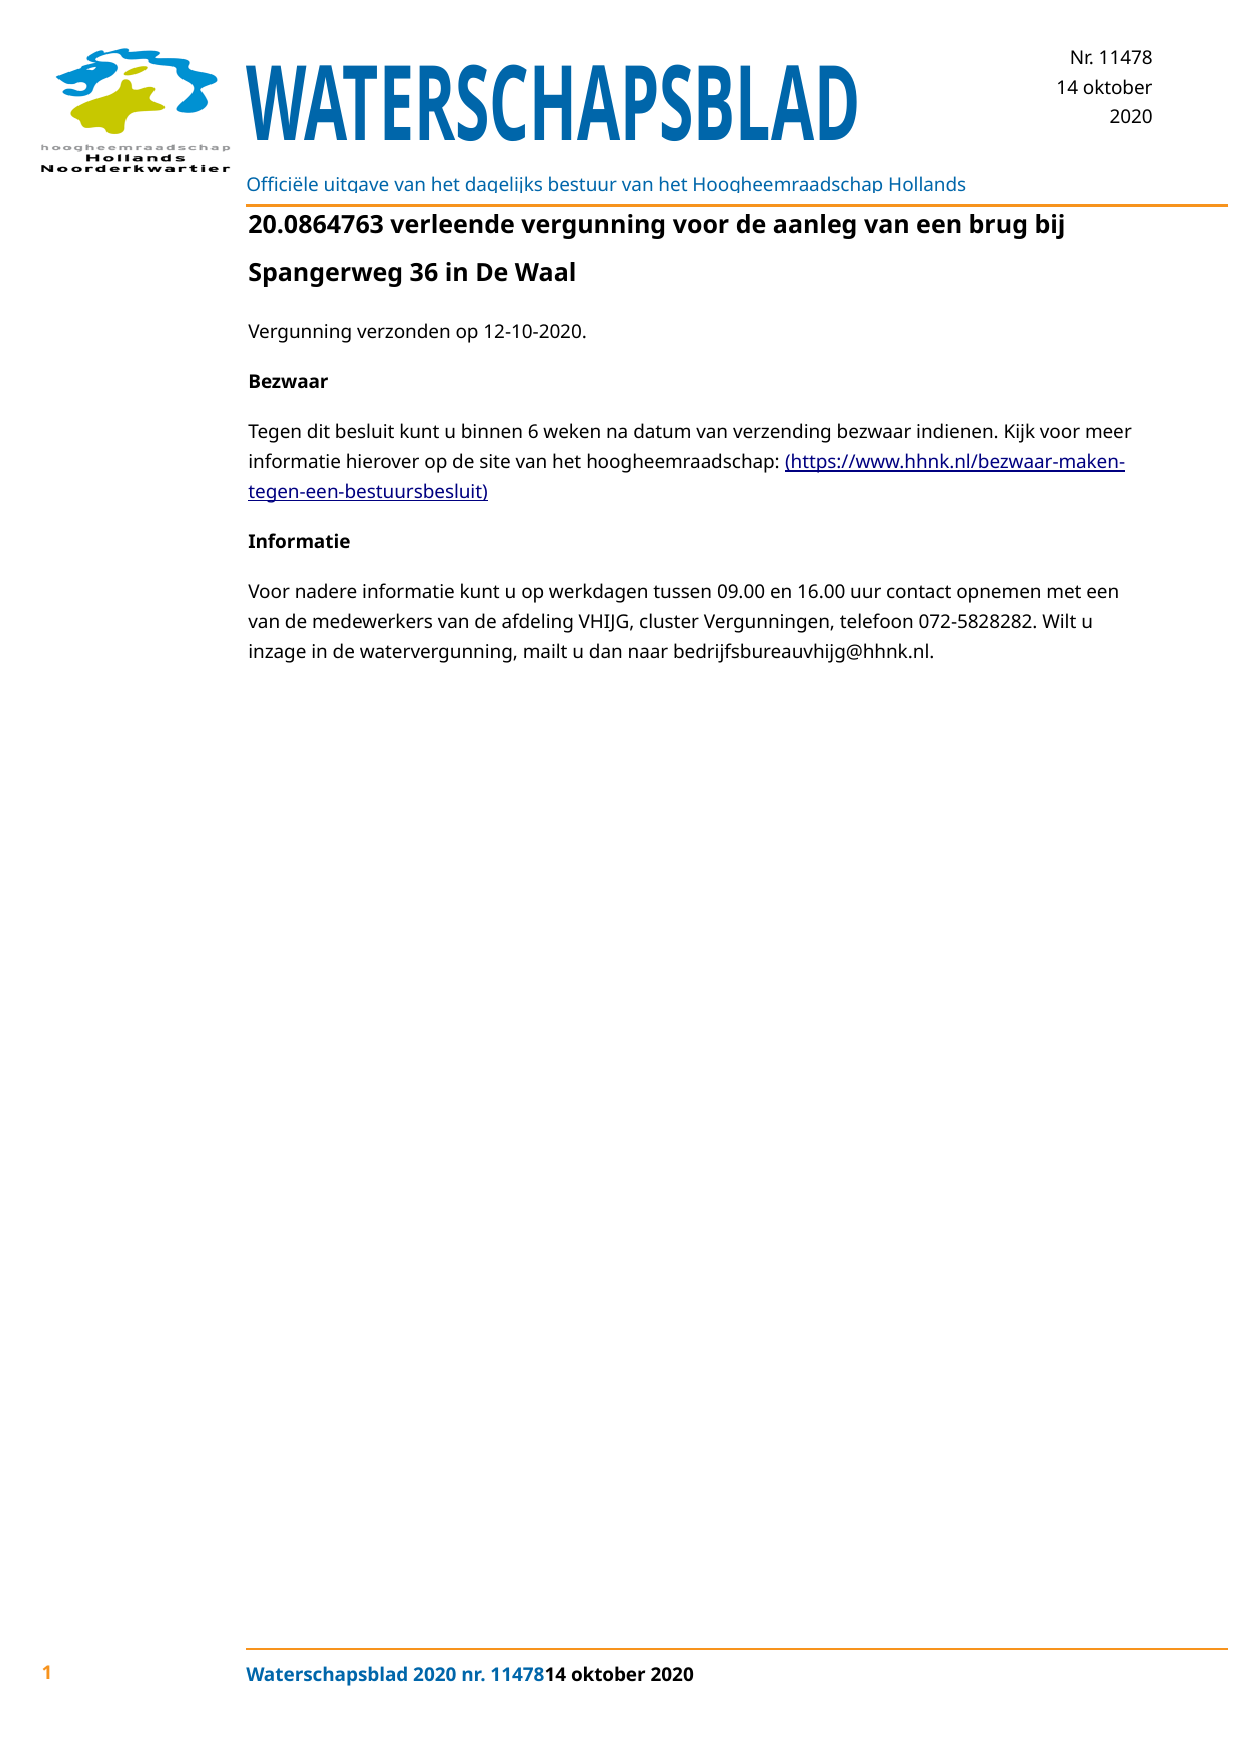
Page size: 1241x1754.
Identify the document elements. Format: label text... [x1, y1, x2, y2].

text 20.0864763 verleende vergunning voor de aanleg van een brug bij Spangerweg 36 in De Waal [248, 207, 1152, 288]
text Tegen dit besluit kunt u binnen 6 weken na datum van verzending bezwaar indienen. Kijk voor meer informatie hierover op de site van het hoogheemraadschap: (https://www.hhnk.nl/bezwaar-maken-tegen-een-bestuursbesluit) [248, 419, 1152, 504]
text Informatie [248, 528, 1152, 554]
text Bezwaar [248, 368, 1152, 394]
text Voor nadere informatie kunt u op werkdagen tussen 09.00 en 16.00 uur contact opnemen met een van de medewerkers van de afdeling VHIJG, cluster Vergunningen, telefoon 072-5828282. Wilt u inzage in de watervergunning, mailt u dan naar bedrijfsbureauvhijg@hhnk.nl. [248, 579, 1152, 664]
text Vergunning verzonden op 12-10-2020. [248, 318, 1152, 344]
picture [41, 47, 231, 172]
